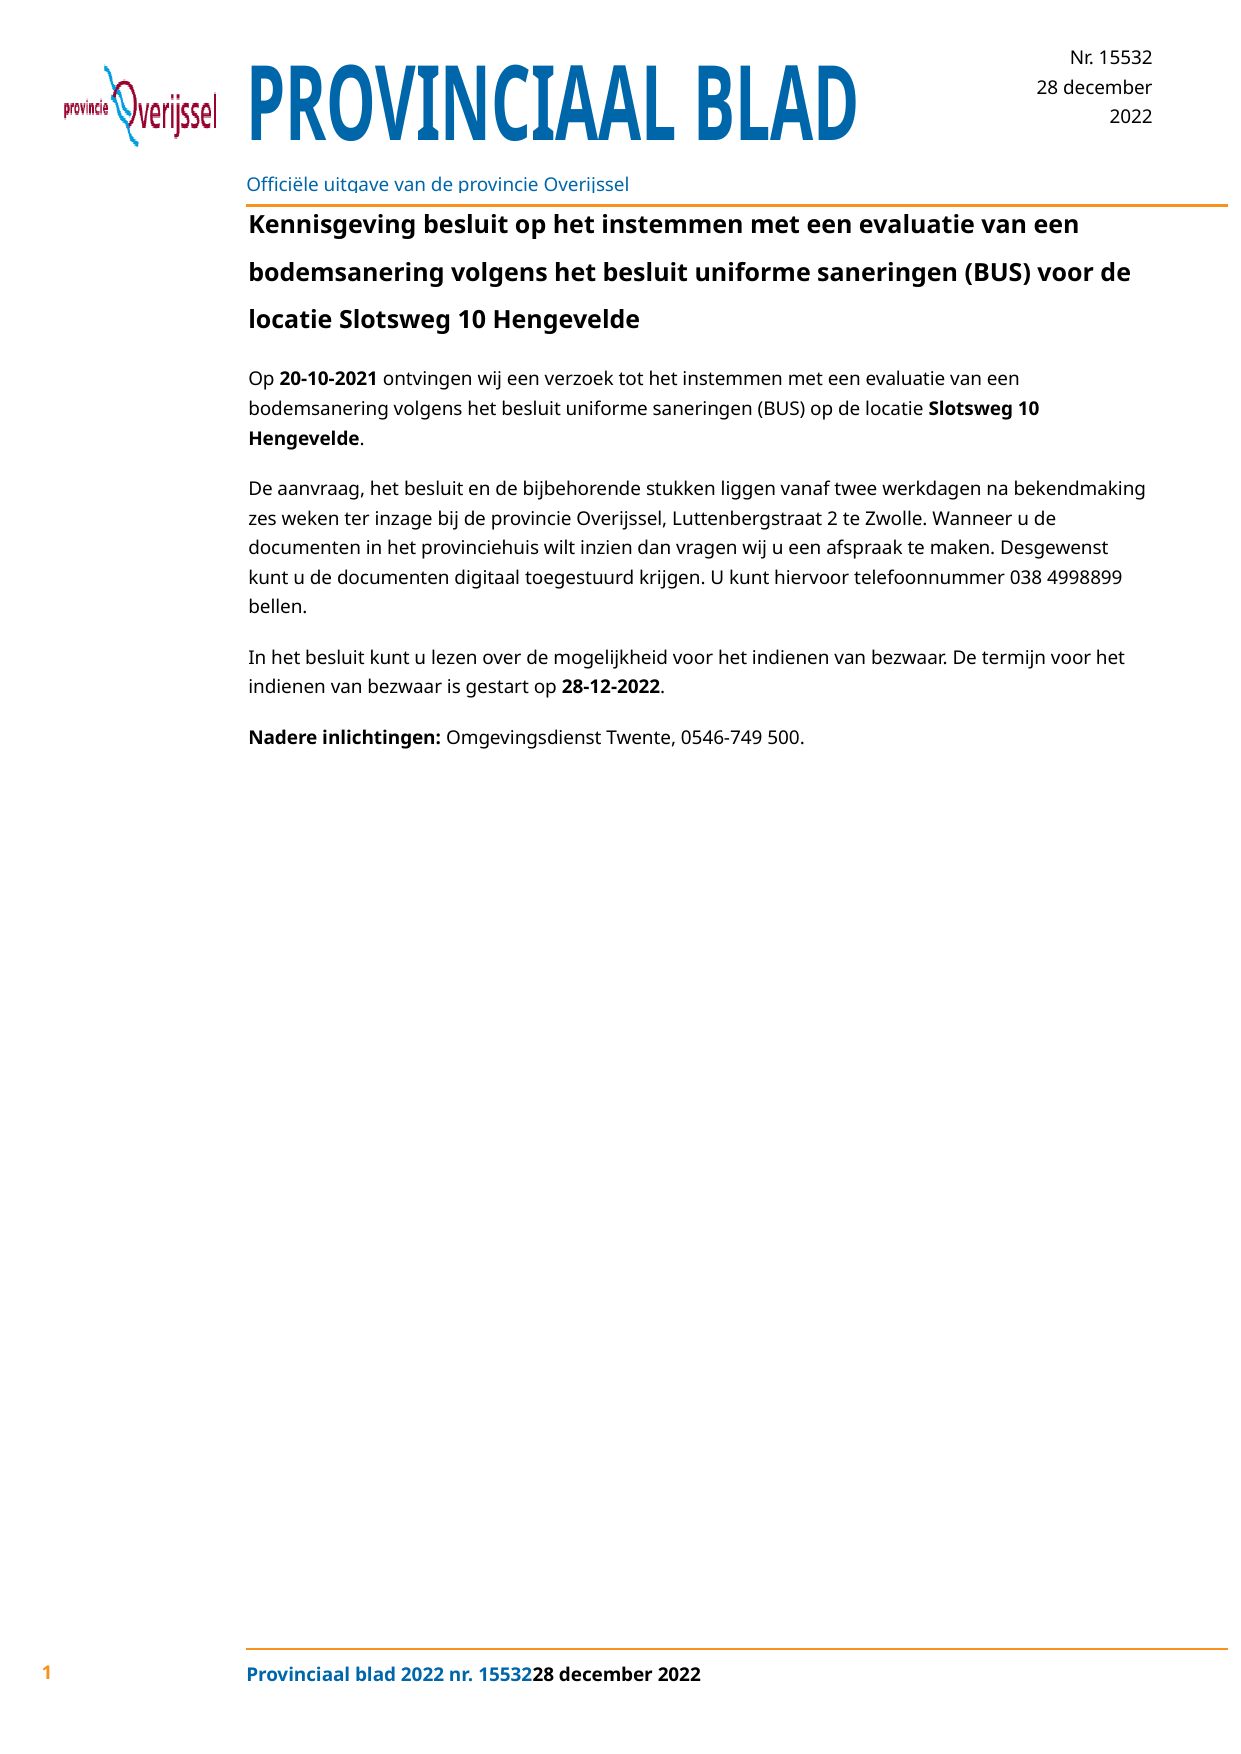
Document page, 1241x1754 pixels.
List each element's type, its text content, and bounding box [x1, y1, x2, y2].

text In het besluit kunt u lezen over de mogelijkheid voor het indienen van bezwaar. De termijn voor het indienen van bezwaar is gestart op 28-12-2022. [248, 644, 1152, 699]
text De aanvraag, het besluit en de bijbehorende stukken liggen vanaf twee werkdagen na bekendmaking zes weken ter inzage bij de provincie Overijssel, Luttenbergstraat 2 te Zwolle. Wanneer u de documenten in het provinciehuis wilt inzien dan vragen wij u een afspraak te maken. Desgewenst kunt u de documenten digitaal toegestuurd krijgen. U kunt hiervoor telefoonnummer 038 4998899 bellen. [248, 475, 1152, 619]
text Kennisgeving besluit op het instemmen met een evaluatie van een bodemsanering volgens het besluit uniforme saneringen (BUS) voor de locatie Slotsweg 10 Hengevelde [248, 207, 1152, 336]
text Op 20-10-2021 ontvingen wij een verzoek tot het instemmen met een evaluatie van een bodemsanering volgens het besluit uniforme saneringen (BUS) op de locatie Slotsweg 10 Hengevelde. [248, 366, 1152, 450]
picture [41, 47, 231, 172]
text Nadere inlichtingen: Omgevingsdienst Twente, 0546-749 500. [248, 724, 1152, 749]
